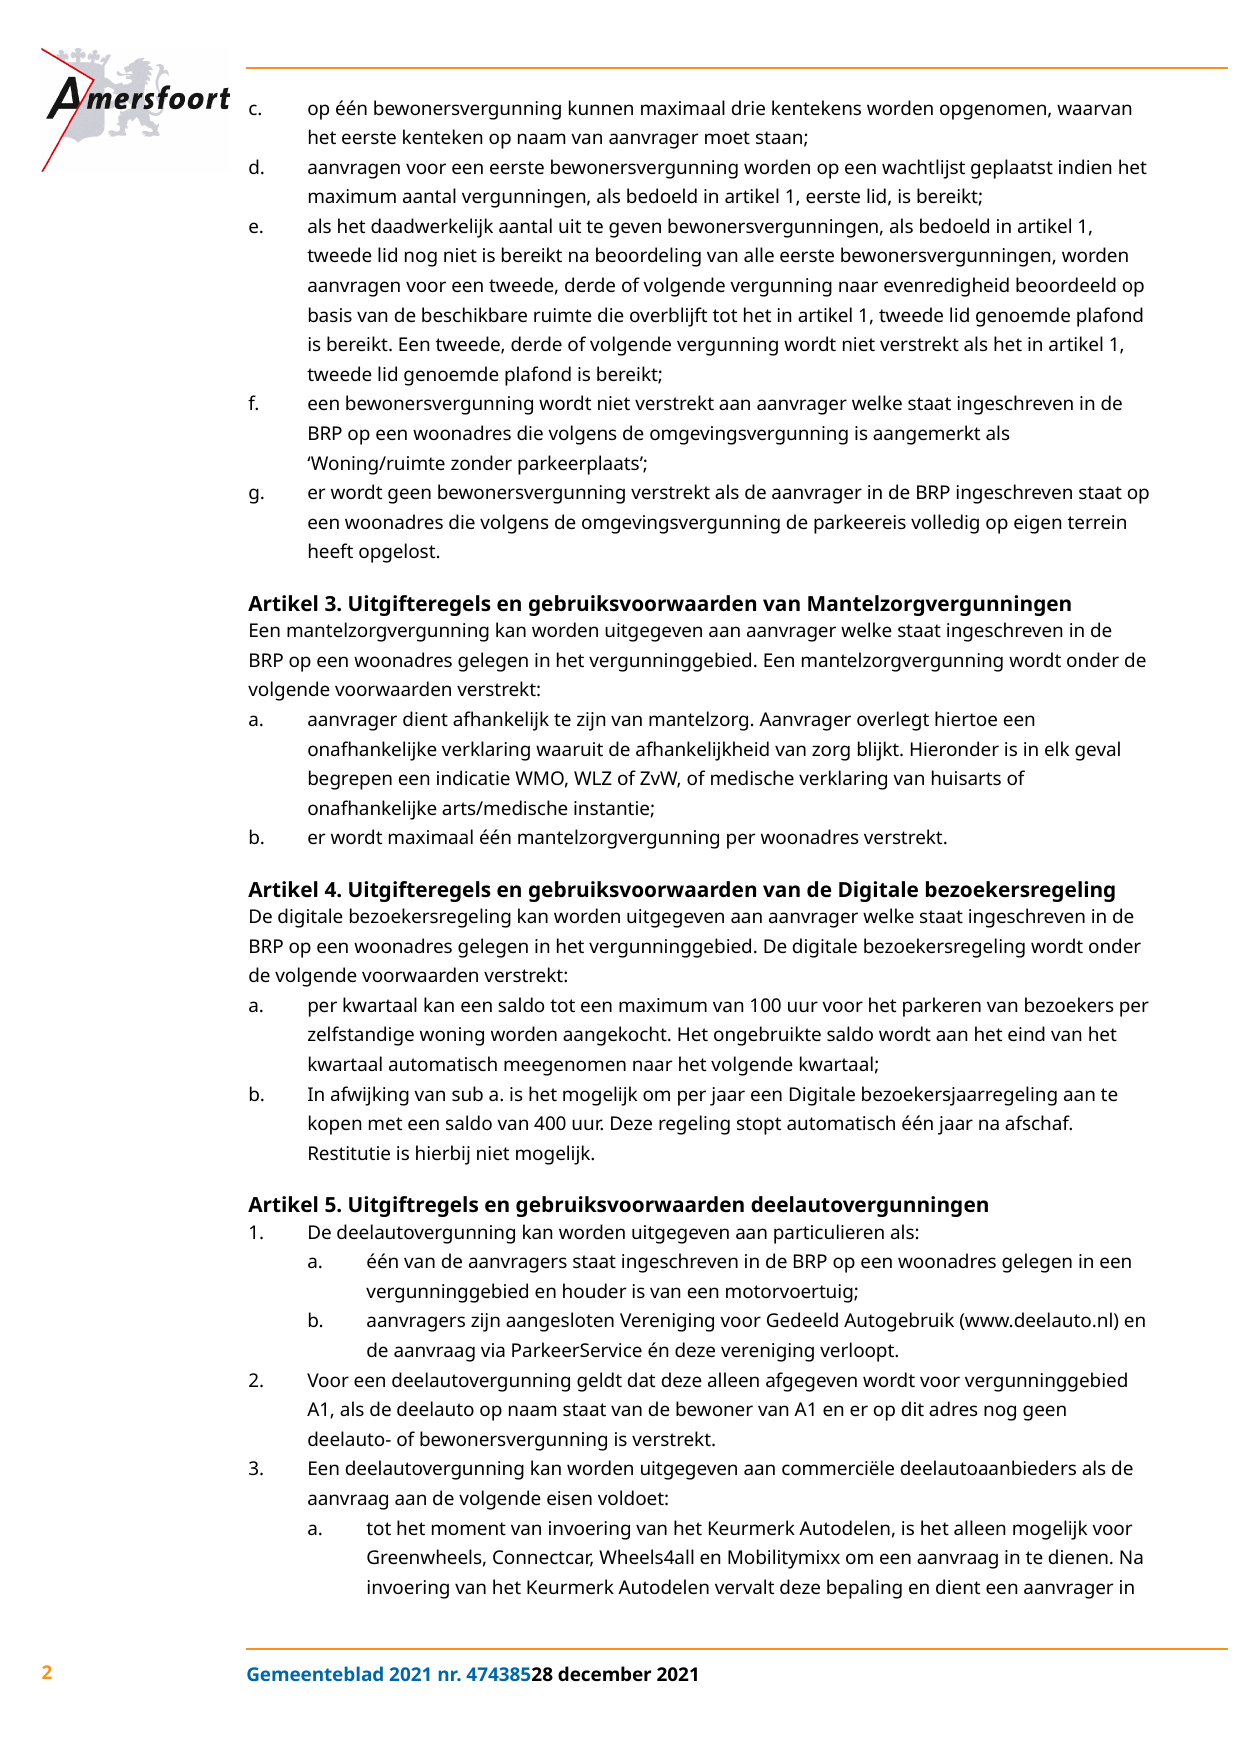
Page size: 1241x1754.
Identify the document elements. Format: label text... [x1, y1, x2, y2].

list er wordt geen bewonersvergunning verstrekt als de aanvrager in de BRP ingeschreven staat op een woonadres die volgens de omgevingsvergunning de parkeereis volledig op eigen terrein heeft opgelost. [248, 479, 1152, 564]
picture [41, 47, 231, 172]
list aanvragers zijn aangesloten Vereniging voor Gedeeld Autogebruik (www.deelauto.nl) en de aanvraag via ParkeerService én deze vereniging verloopt. [307, 1308, 1152, 1363]
text Artikel 3. Uitgifteregels en gebruiksvoorwaarden van Mantelzorgvergunningen [248, 589, 1152, 617]
list tot het moment van invoering van het Keurmerk Autodelen, is het alleen mogelijk voor Greenwheels, Connectcar, Wheels4all en Mobilitymixx om een aanvraag in te dienen. Na invoering van het Keurmerk Autodelen vervalt deze bepaling en dient een aanvrager in [307, 1515, 1152, 1599]
list De deelautovergunning kan worden uitgegeven aan particulieren als: [248, 1219, 1152, 1244]
list aanvrager dient afhankelijk te zijn van mantelzorg. Aanvrager overlegt hiertoe een onafhankelijke verklaring waaruit de afhankelijkheid van zorg blijkt. Hieronder is in elk geval begrepen een indicatie WMO, WLZ of ZvW, of medische verklaring van huisarts of onafhankelijke arts/medische instantie; [248, 706, 1152, 821]
text Artikel 4. Uitgifteregels en gebruiksvoorwaarden van de Digitale bezoekersregeling [248, 875, 1152, 903]
text De digitale bezoekersregeling kan worden uitgegeven aan aanvrager welke staat ingeschreven in de BRP op een woonadres gelegen in het vergunninggebied. De digitale bezoekersregeling wordt onder de volgende voorwaarden verstrekt: [248, 903, 1152, 988]
list één van de aanvragers staat ingeschreven in de BRP op een woonadres gelegen in een vergunninggebied en houder is van een motorvoertuig; [307, 1248, 1152, 1304]
list Een deelautovergunning kan worden uitgegeven aan commerciële deelautoaanbieders als de aanvraag aan de volgende eisen voldoet: [248, 1456, 1152, 1511]
list een bewonersvergunning wordt niet verstrekt aan aanvrager welke staat ingeschreven in de BRP op een woonadres die volgens de omgevingsvergunning is aangemerkt als ‘Woning/ruimte zonder parkeerplaats’; [248, 391, 1152, 476]
list als het daadwerkelijk aantal uit te geven bewonersvergunningen, als bedoeld in artikel 1, tweede lid nog niet is bereikt na beoordeling van alle eerste bewonersvergunningen, worden aanvragen voor een tweede, derde of volgende vergunning naar evenredigheid beoordeeld op basis van de beschikbare ruimte die overblijft tot het in artikel 1, tweede lid genoemde plafond is bereikt. Een tweede, derde of volgende vergunning wordt niet verstrekt als het in artikel 1, tweede lid genoemde plafond is bereikt; [248, 213, 1152, 387]
text Artikel 5. Uitgiftregels en gebruiksvoorwaarden deelautovergunningen [248, 1190, 1152, 1219]
list aanvragen voor een eerste bewonersvergunning worden op een wachtlijst geplaatst indien het maximum aantal vergunningen, als bedoeld in artikel 1, eerste lid, is bereikt; [248, 154, 1152, 209]
list Voor een deelautovergunning geldt dat deze alleen afgegeven wordt voor vergunninggebied A1, als de deelauto op naam staat van de bewoner van A1 en er op dit adres nog geen deelauto- of bewonersvergunning is verstrekt. [248, 1367, 1152, 1452]
text Een mantelzorgvergunning kan worden uitgegeven aan aanvrager welke staat ingeschreven in de BRP op een woonadres gelegen in het vergunninggebied. Een mantelzorgvergunning wordt onder de volgende voorwaarden verstrekt: [248, 617, 1152, 702]
list op één bewonersvergunning kunnen maximaal drie kentekens worden opgenomen, waarvan het eerste kenteken op naam van aanvrager moet staan; [248, 95, 1152, 150]
list per kwartaal kan een saldo tot een maximum van 100 uur voor het parkeren van bezoekers per zelfstandige woning worden aangekocht. Het ongebruikte saldo wordt aan het eind van het kwartaal automatisch meegenomen naar het volgende kwartaal; [248, 992, 1152, 1077]
list In afwijking van sub a. is het mogelijk om per jaar een Digitale bezoekersjaarregeling aan te kopen met een saldo van 400 uur. Deze regeling stopt automatisch één jaar na afschaf. Restitutie is hierbij niet mogelijk. [248, 1081, 1152, 1166]
list er wordt maximaal één mantelzorgvergunning per woonadres verstrekt. [248, 824, 1152, 850]
